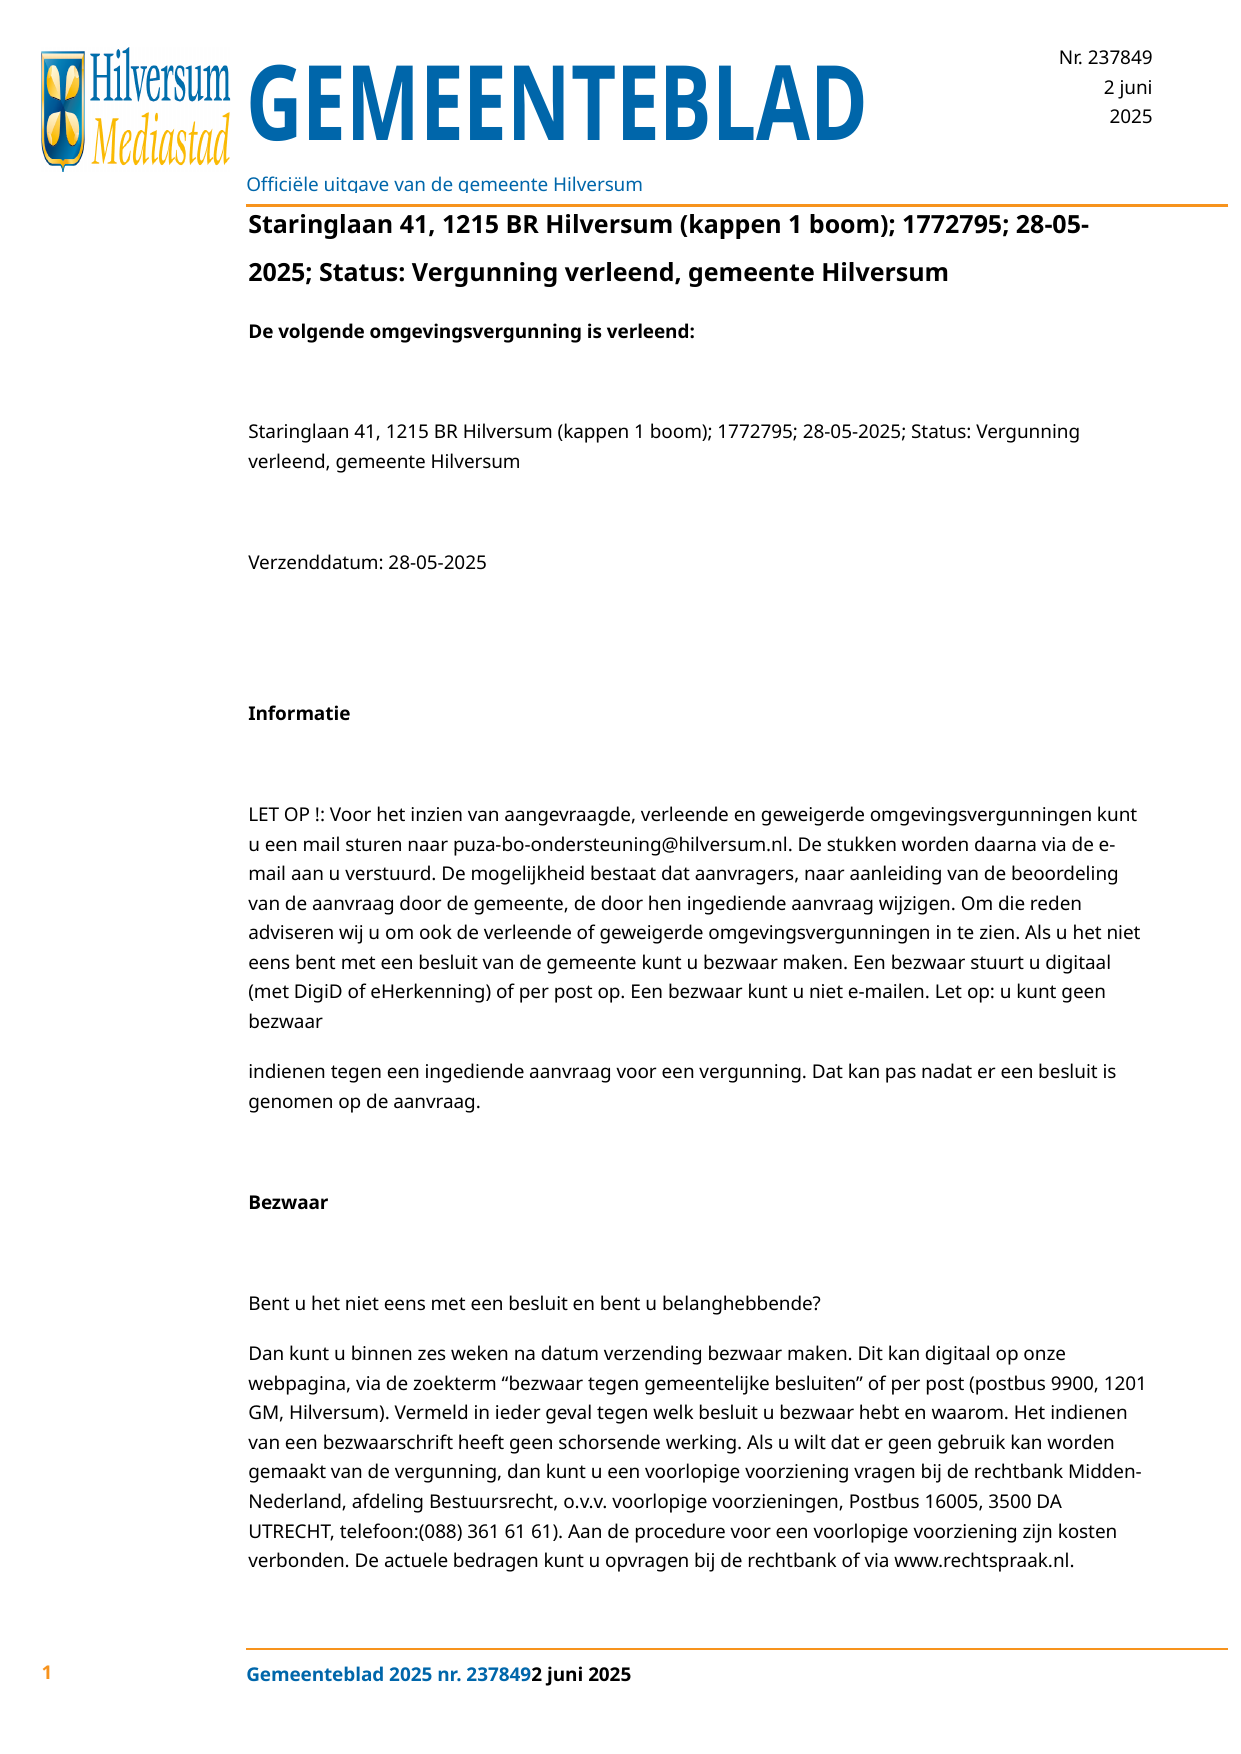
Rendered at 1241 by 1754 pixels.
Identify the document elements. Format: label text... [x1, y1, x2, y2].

text LET OP !: Voor het inzien van aangevraagde, verleende en geweigerde omgevingsvergunningen kunt u een mail sturen naar puza-bo-ondersteuning@hilversum.nl. De stukken worden daarna via de e-mail aan u verstuurd. De mogelijkheid bestaat dat aanvragers, naar aanleiding van de beoordeling van de aanvraag door de gemeente, de door hen ingediende aanvraag wijzigen. Om die reden adviseren wij u om ook de verleende of geweigerde omgevingsvergunningen in te zien. Als u het niet eens bent met een besluit van de gemeente kunt u bezwaar maken. Een bezwaar stuurt u digitaal (met DigiD of eHerkenning) of per post op. Een bezwaar kunt u niet e-mailen. Let op: u kunt geen bezwaar [248, 801, 1152, 1034]
text Bent u het niet eens met een besluit en bent u belanghebbende? [248, 1290, 1152, 1316]
text Informatie [248, 700, 1152, 726]
text De volgende omgevingsvergunning is verleend: [248, 318, 1152, 344]
text Staringlaan 41, 1215 BR Hilversum (kappen 1 boom); 1772795; 28-05-2025; Status: Vergunning verleend, gemeente Hilversum [248, 419, 1152, 474]
text Dan kunt u binnen zes weken na datum verzending bezwaar maken. Dit kan digitaal op onze webpagina, via de zoekterm “bezwaar tegen gemeentelijke besluiten” of per post (postbus 9900, 1201 GM, Hilversum). Vermeld in ieder geval tegen welk besluit u bezwaar hebt en waarom. Het indienen van een bezwaarschrift heeft geen schorsende werking. Als u wilt dat er geen gebruik kan worden gemaakt van de vergunning, dan kunt u een voorlopige voorziening vragen bij de rechtbank Midden-Nederland, afdeling Bestuursrecht, o.v.v. voorlopige voorzieningen, Postbus 16005, 3500 DA UTRECHT, telefoon:(088) 361 61 61). Aan de procedure voor een voorlopige voorziening zijn kosten verbonden. De actuele bedragen kunt u opvragen bij de rechtbank of via www.rechtspraak.nl. [248, 1340, 1152, 1573]
text Verzenddatum: 28-05-2025 [248, 549, 1152, 575]
picture [41, 47, 231, 172]
text Bezwaar [248, 1189, 1152, 1215]
text indienen tegen een ingediende aanvraag voor een vergunning. Dat kan pas nadat er een besluit is genomen op de aanvraag. [248, 1059, 1152, 1114]
text Staringlaan 41, 1215 BR Hilversum (kappen 1 boom); 1772795; 28-05-2025; Status: Vergunning verleend, gemeente Hilversum [248, 207, 1152, 288]
